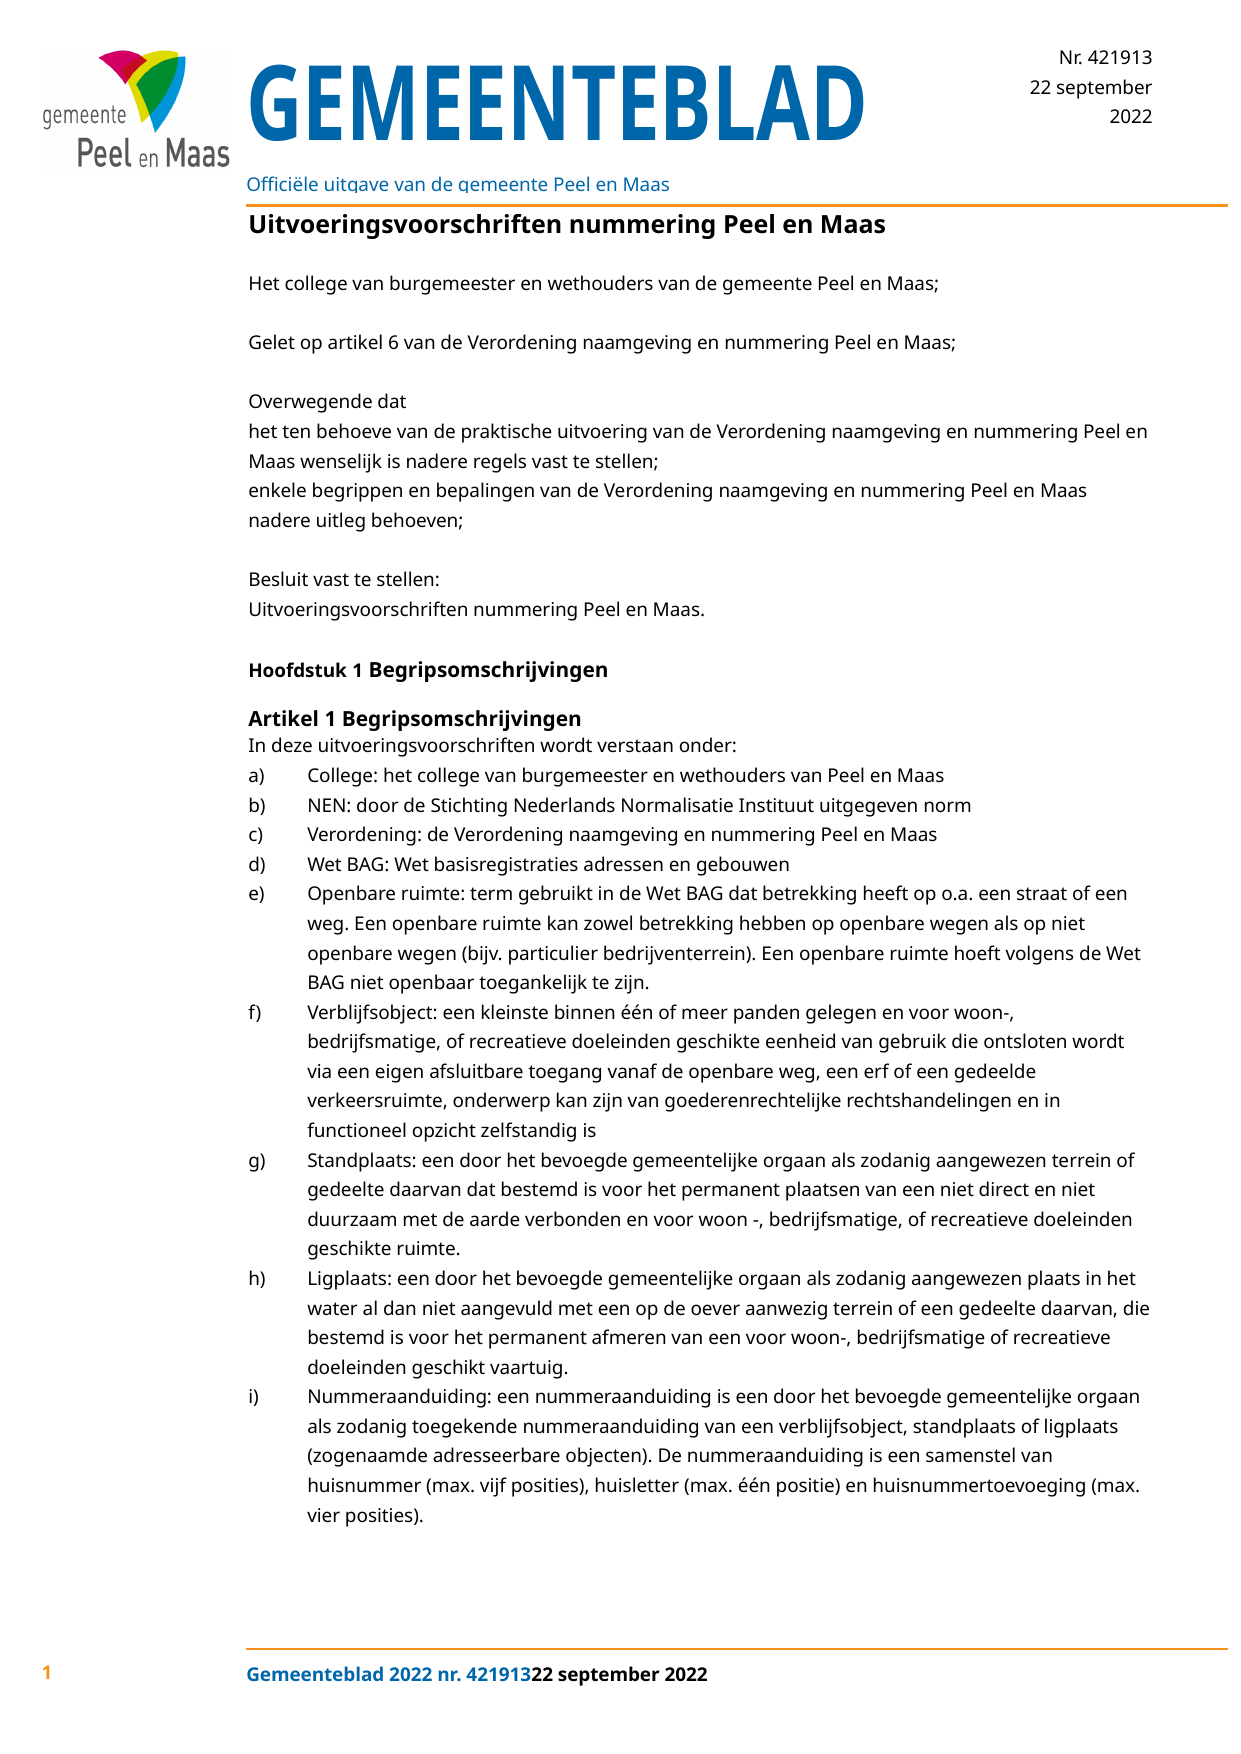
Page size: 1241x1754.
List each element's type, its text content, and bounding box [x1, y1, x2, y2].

text Besluit vast te stellen: [248, 566, 1152, 592]
list College: het college van burgemeester en wethouders van Peel en Maas [248, 762, 1152, 788]
list Ligplaats: een door het bevoegde gemeentelijke orgaan als zodanig aangewezen plaats in het water al dan niet aangevuld met een op de oever aanwezig terrein of een gedeelte daarvan, die bestemd is voor het permanent afmeren van een voor woon-, bedrijfsmatige of recreatieve doeleinden geschikt vaartuig. [248, 1265, 1152, 1379]
list Openbare ruimte: term gebruikt in de Wet BAG dat betrekking heeft op o.a. een straat of een weg. Een openbare ruimte kan zowel betrekking hebben op openbare wegen als op niet openbare wegen (bijv. particulier bedrijventerrein). Een openbare ruimte hoeft volgens de Wet BAG niet openbaar toegankelijk te zijn. [248, 881, 1152, 995]
text In deze uitvoeringsvoorschriften wordt verstaan onder: [248, 733, 1152, 758]
text het ten behoeve van de praktische uitvoering van de Verordening naamgeving en nummering Peel en Maas wenselijk is nadere regels vast te stellen; [248, 418, 1152, 473]
text enkele begrippen en bepalingen van de Verordening naamgeving en nummering Peel en Maas nadere uitleg behoeven; [248, 477, 1152, 533]
text Uitvoeringsvoorschriften nummering Peel en Maas [248, 207, 1152, 241]
list NEN: door de Stichting Nederlands Normalisatie Instituut uitgegeven norm [248, 792, 1152, 817]
text Gelet op artikel 6 van de Verordening naamgeving en nummering Peel en Maas; [248, 329, 1152, 355]
list Standplaats: een door het bevoegde gemeentelijke orgaan als zodanig aangewezen terrein of gedeelte daarvan dat bestemd is voor het permanent plaatsen van een niet direct en niet duurzaam met de aarde verbonden en voor woon -, bedrijfsmatige, of recreatieve doeleinden geschikte ruimte. [248, 1147, 1152, 1261]
text Overwegende dat [248, 389, 1152, 414]
picture [41, 47, 231, 172]
text Uitvoeringsvoorschriften nummering Peel en Maas. [248, 596, 1152, 621]
list Verblijfsobject: een kleinste binnen één of meer panden gelegen en voor woon-, bedrijfsmatige, of recreatieve doeleinden geschikte eenheid van gebruik die ontsloten wordt via een eigen afsluitbare toegang vanaf de openbare weg, een erf of een gedeelde verkeersruimte, onderwerp kan zijn van goederenrechtelijke rechtshandelingen en in functioneel opzicht zelfstandig is [248, 999, 1152, 1143]
list Wet BAG: Wet basisregistraties adressen en gebouwen [248, 851, 1152, 877]
list Verordening: de Verordening naamgeving en nummering Peel en Maas [248, 821, 1152, 847]
text Hoofdstuk 1 Begripsomschrijvingen [248, 655, 1152, 683]
list Nummeraanduiding: een nummeraanduiding is een door het bevoegde gemeentelijke orgaan als zodanig toegekende nummeraanduiding van een verblijfsobject, standplaats of ligplaats (zogenaamde adresseerbare objecten). De nummeraanduiding is een samenstel van huisnummer (max. vijf posities), huisletter (max. één positie) en huisnummertoevoeging (max. vier posities). [248, 1383, 1152, 1527]
text Artikel 1 Begripsomschrijvingen [248, 704, 1152, 733]
text Het college van burgemeester en wethouders van de gemeente Peel en Maas; [248, 270, 1152, 296]
